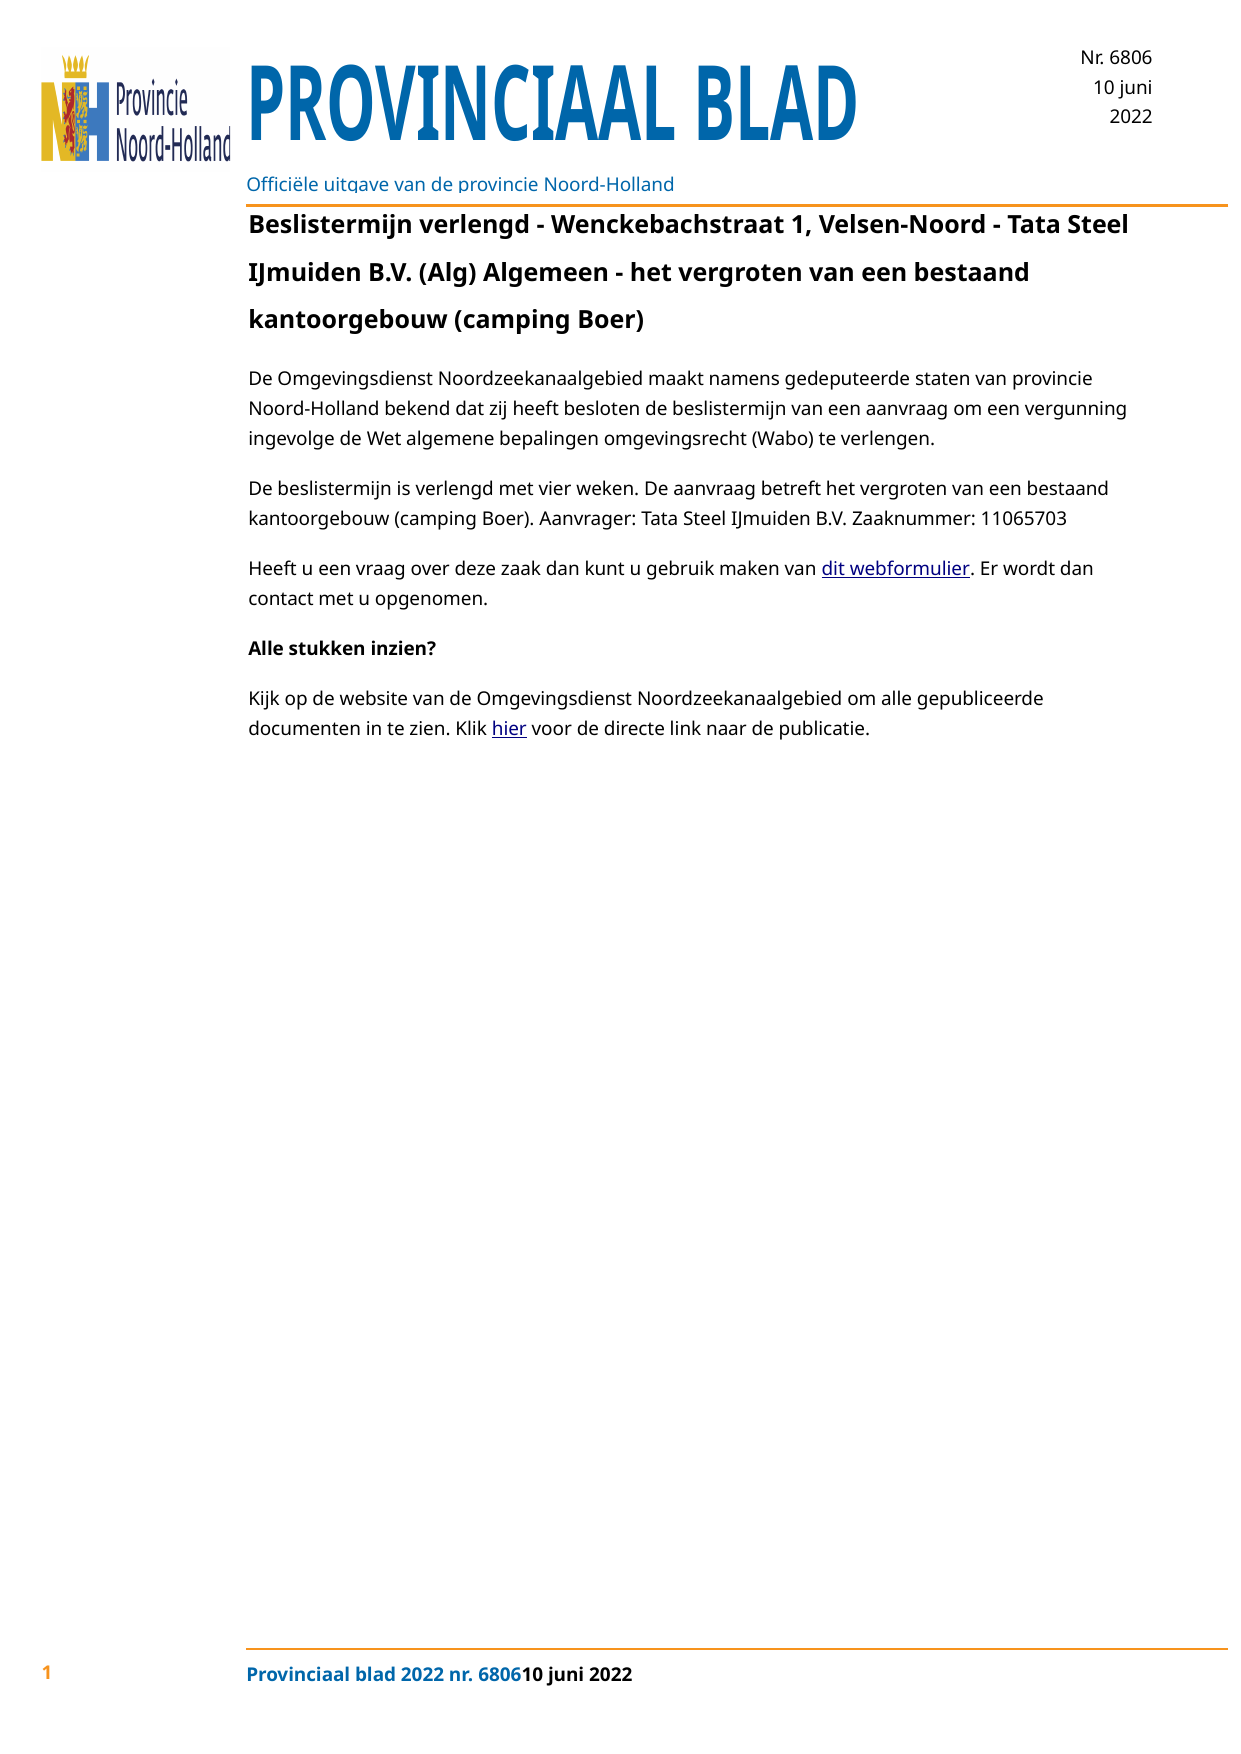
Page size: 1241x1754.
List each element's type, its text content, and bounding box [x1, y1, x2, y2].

text De Omgevingsdienst Noordzeekanaalgebied maakt namens gedeputeerde staten van provincie Noord-Holland bekend dat zij heeft besloten de beslistermijn van een aanvraag om een vergunning ingevolge de Wet algemene bepalingen omgevingsrecht (Wabo) te verlengen. [248, 366, 1152, 450]
picture [41, 47, 231, 172]
text Alle stukken inzien? [248, 635, 1152, 661]
text De beslistermijn is verlengd met vier weken. De aanvraag betreft het vergroten van een bestaand kantoorgebouw (camping Boer). Aanvrager: Tata Steel IJmuiden B.V. Zaaknummer: 11065703 [248, 475, 1152, 530]
text Beslistermijn verlengd - Wenckebachstraat 1, Velsen-Noord - Tata Steel IJmuiden B.V. (Alg) Algemeen - het vergroten van een bestaand kantoorgebouw (camping Boer) [248, 207, 1152, 336]
text Kijk op de website van de Omgevingsdienst Noordzeekanaalgebied om alle gepubliceerde documenten in te zien. Klik hier voor de directe link naar de publicatie. [248, 686, 1152, 741]
text Heeft u een vraag over deze zaak dan kunt u gebruik maken van dit webformulier. Er wordt dan contact met u opgenomen. [248, 555, 1152, 610]
